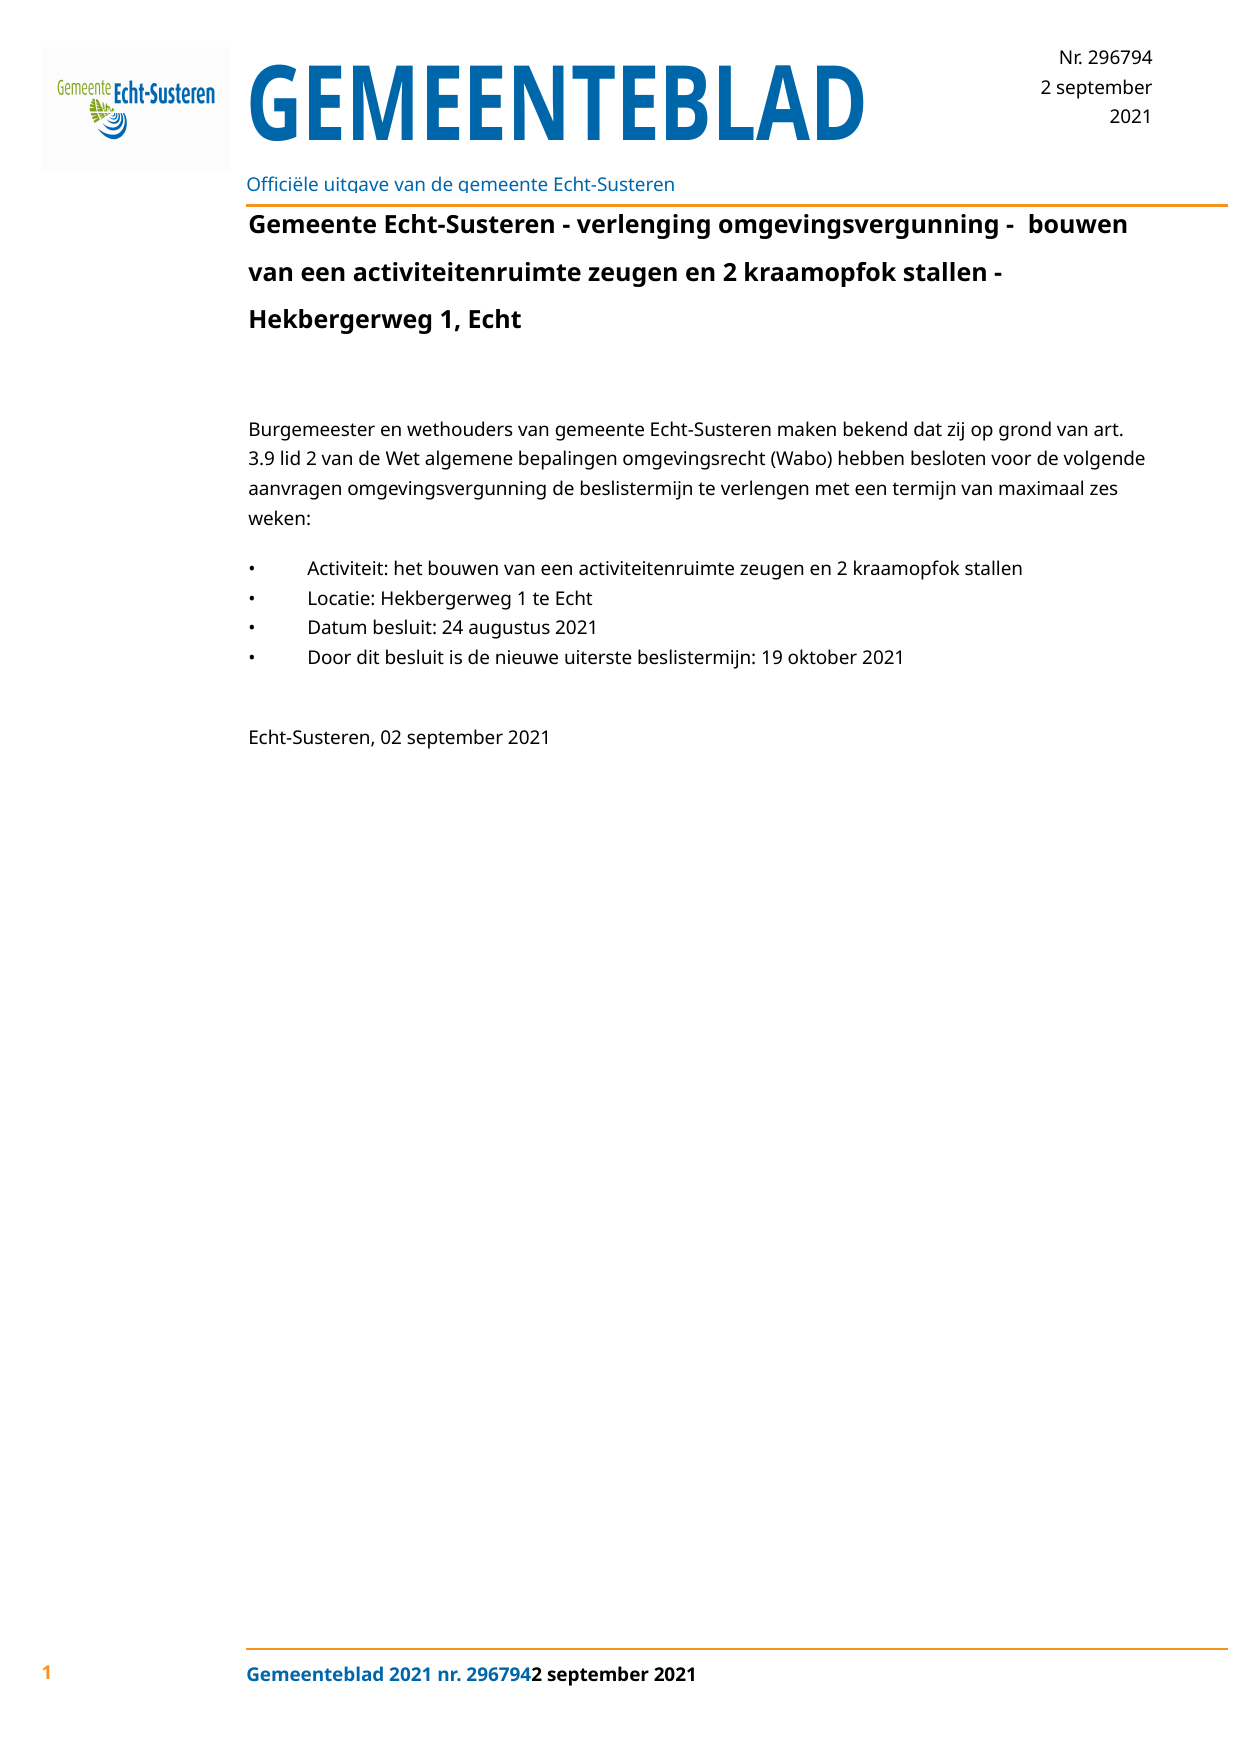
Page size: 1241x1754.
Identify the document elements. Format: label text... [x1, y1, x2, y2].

text Gemeente Echt-Susteren - verlenging omgevingsvergunning - bouwen van een activiteitenruimte zeugen en 2 kraamopfok stallen - Hekbergerweg 1, Echt [248, 207, 1152, 336]
list Activiteit: het bouwen van een activiteitenruimte zeugen en 2 kraamopfok stallen [248, 555, 1152, 581]
list Locatie: Hekbergerweg 1 te Echt [248, 585, 1152, 610]
picture [41, 47, 231, 172]
list Door dit besluit is de nieuwe uiterste beslistermijn: 19 oktober 2021 [248, 644, 1152, 669]
text Burgemeester en wethouders van gemeente Echt-Susteren maken bekend dat zij op grond van art. 3.9 lid 2 van de Wet algemene bepalingen omgevingsrecht (Wabo) hebben besloten voor de volgende aanvragen omgevingsvergunning de beslistermijn te verlengen met een termijn van maximaal zes weken: [248, 416, 1152, 530]
text Echt-Susteren, 02 september 2021 [248, 724, 1152, 749]
list Datum besluit: 24 augustus 2021 [248, 614, 1152, 640]
